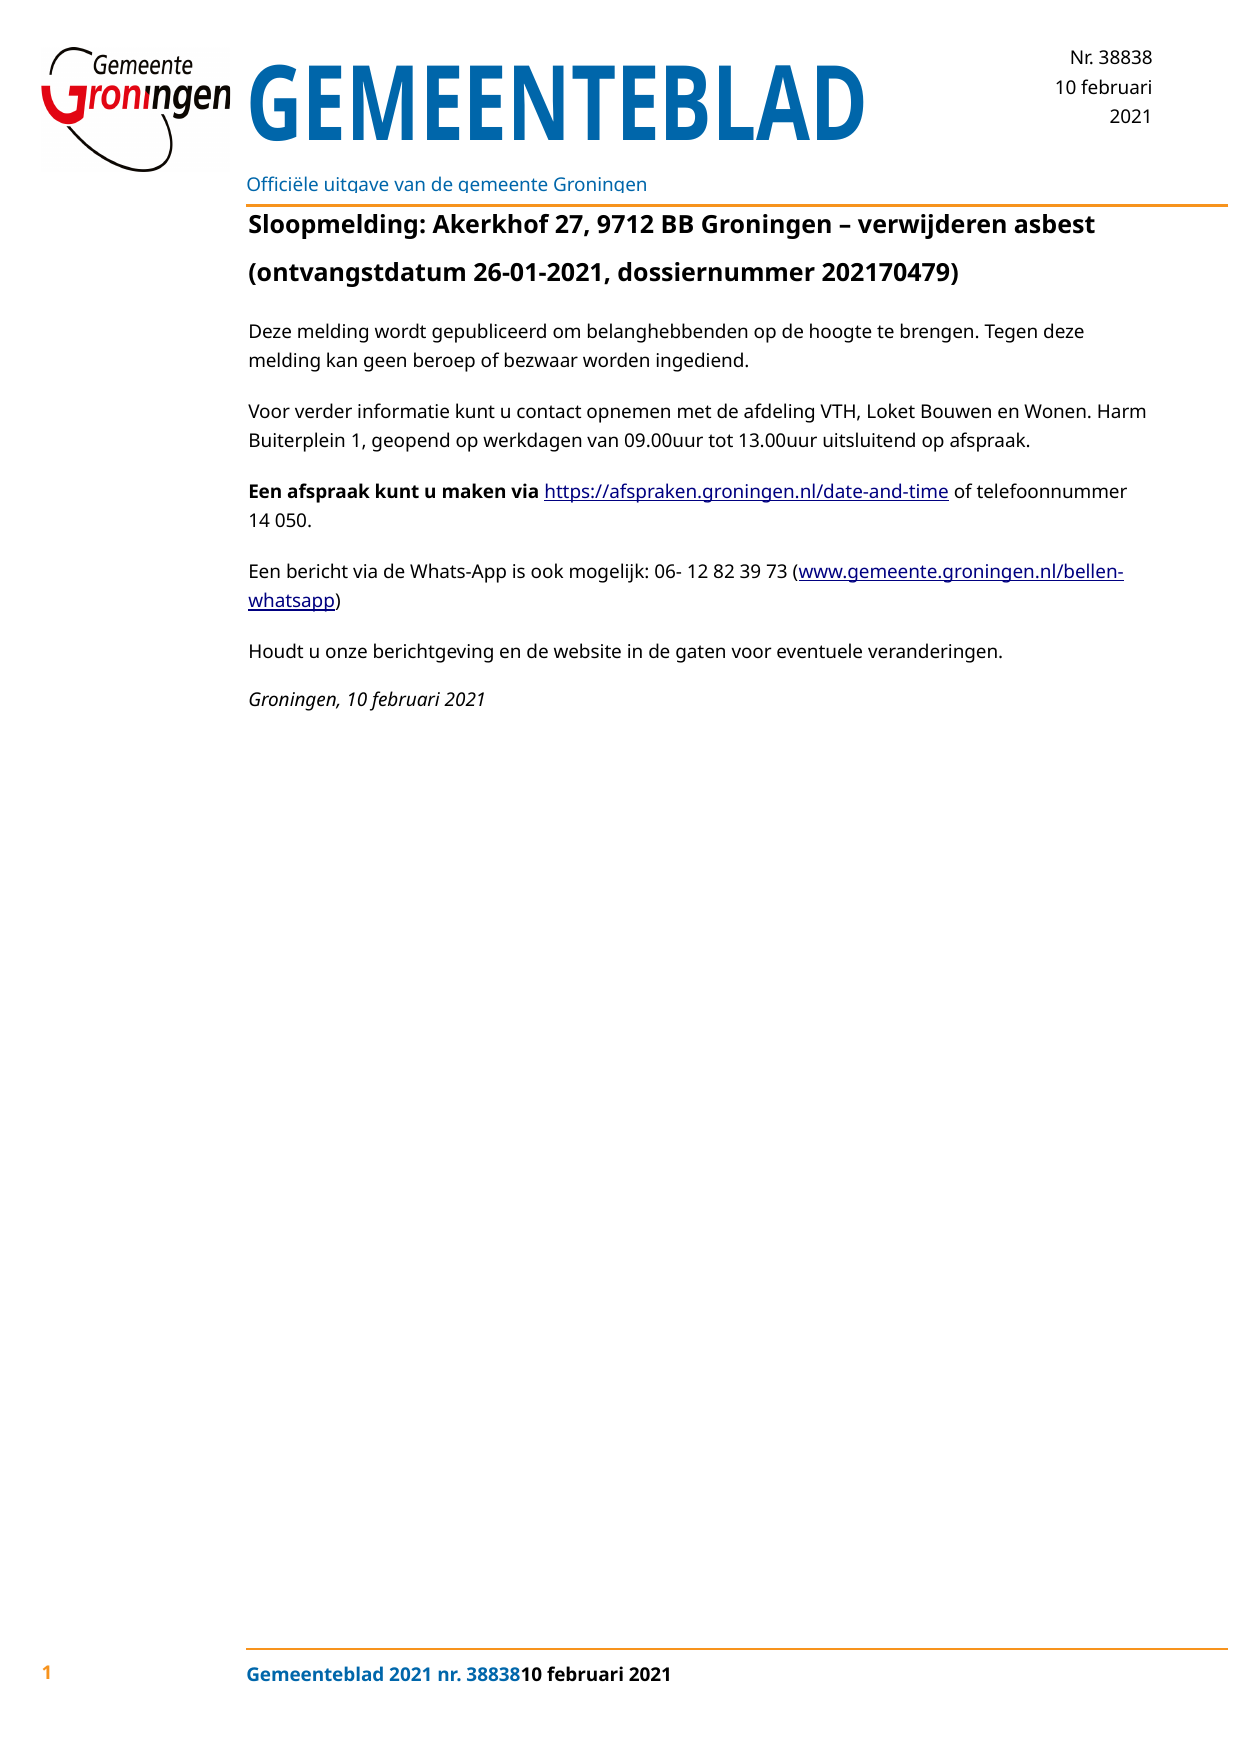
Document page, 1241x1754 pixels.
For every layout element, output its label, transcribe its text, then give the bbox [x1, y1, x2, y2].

text Groningen, 10 februari 2021 [248, 686, 1152, 711]
text Houdt u onze berichtgeving en de website in de gaten voor eventuele veranderingen. [248, 638, 1152, 664]
text Voor verder informatie kunt u contact opnemen met de afdeling VTH, Loket Bouwen en Wonen. Harm Buiterplein 1, geopend op werkdagen van 09.00uur tot 13.00uur uitsluitend op afspraak. [248, 398, 1152, 453]
text Een bericht via de Whats-App is ook mogelijk: 06- 12 82 39 73 (www.gemeente.groningen.nl/bellen-whatsapp) [248, 558, 1152, 613]
picture [41, 47, 231, 172]
text Deze melding wordt gepubliceerd om belanghebbenden op de hoogte te brengen. Tegen deze melding kan geen beroep of bezwaar worden ingediend. [248, 318, 1152, 373]
text Een afspraak kunt u maken via https://afspraken.groningen.nl/date-and-time of telefoonnummer 14 050. [248, 478, 1152, 533]
text Sloopmelding: Akerkhof 27, 9712 BB Groningen – verwijderen asbest (ontvangstdatum 26-01-2021, dossiernummer 202170479) [248, 207, 1152, 288]
